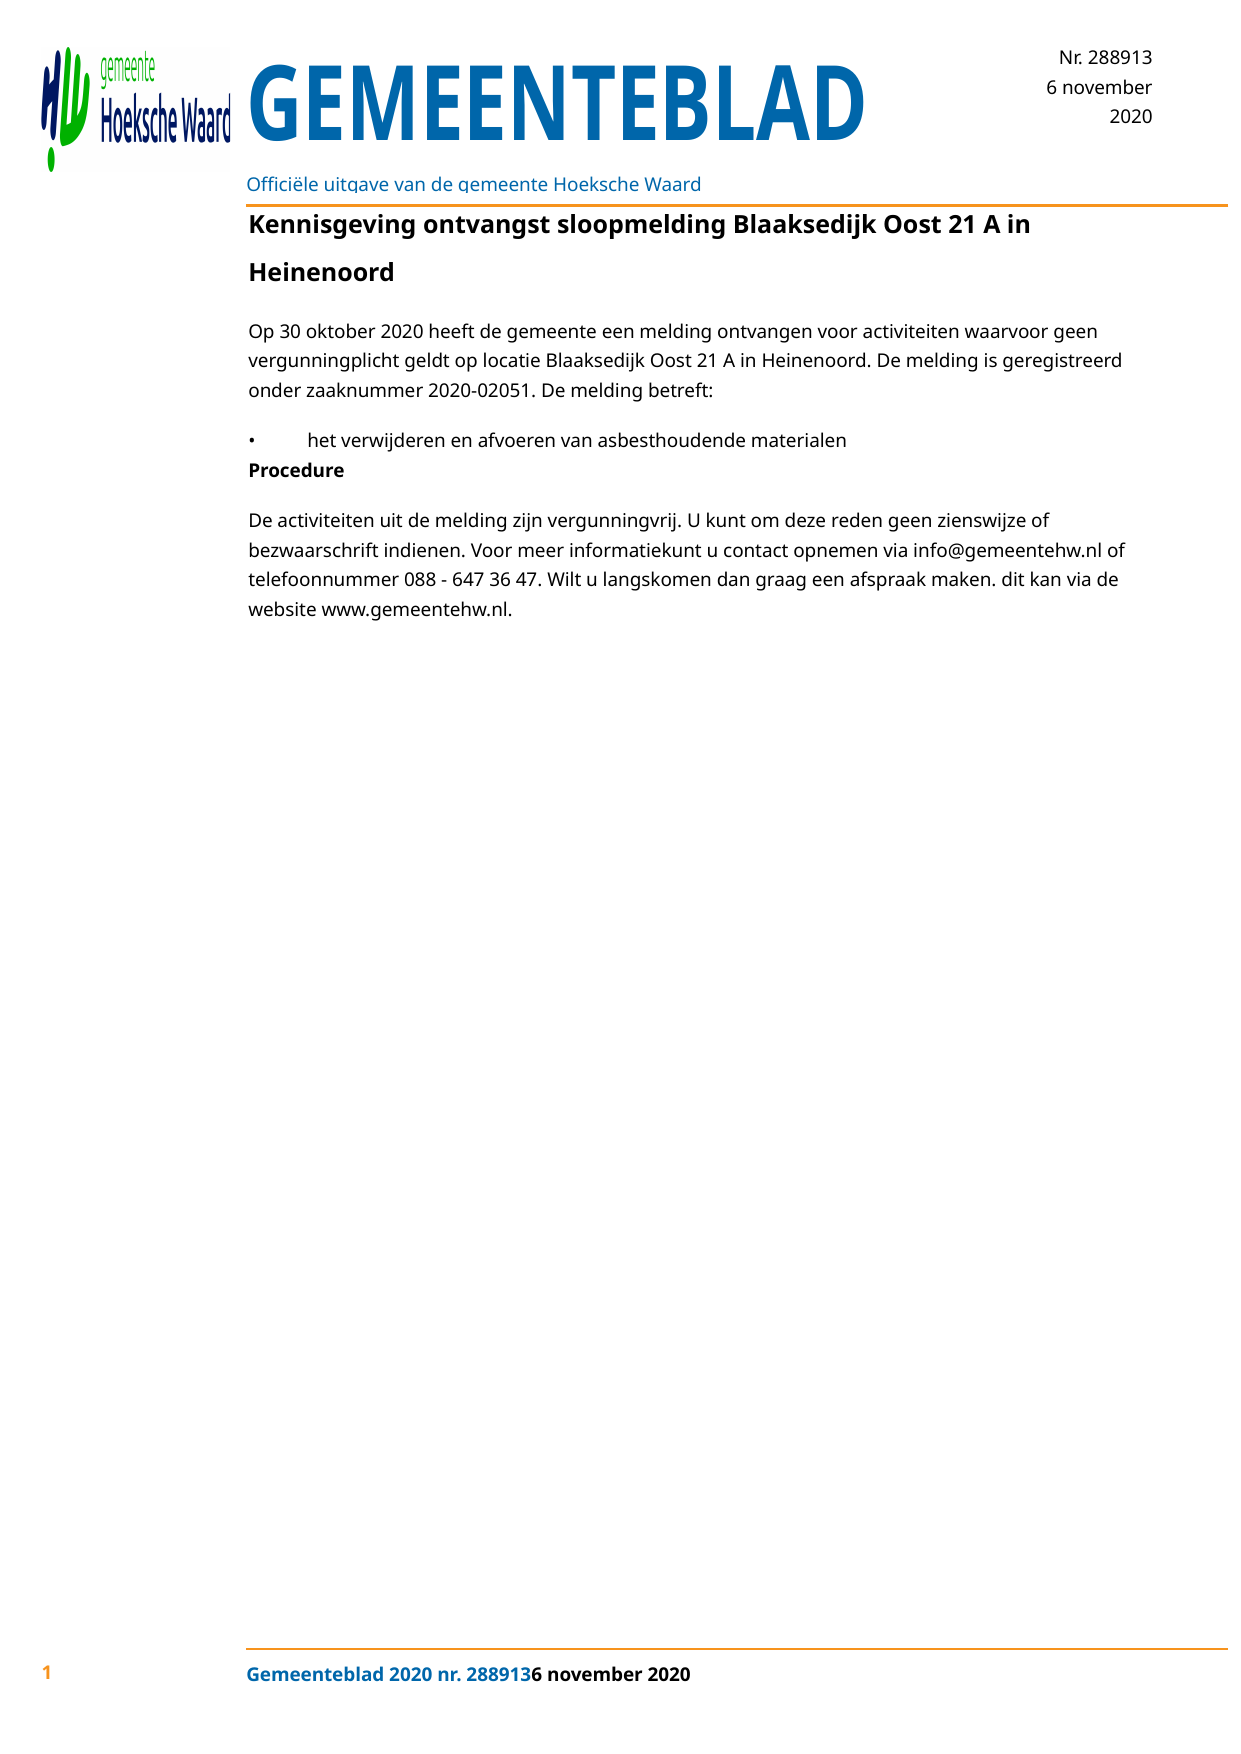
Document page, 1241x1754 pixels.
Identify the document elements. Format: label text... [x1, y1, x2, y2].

text Kennisgeving ontvangst sloopmelding Blaaksedijk Oost 21 A in Heinenoord [248, 207, 1152, 288]
picture [41, 47, 231, 172]
text Op 30 oktober 2020 heeft de gemeente een melding ontvangen voor activiteiten waarvoor geen vergunningplicht geldt op locatie Blaaksedijk Oost 21 A in Heinenoord. De melding is geregistreerd onder zaaknummer 2020-02051. De melding betreft: [248, 318, 1152, 403]
text De activiteiten uit de melding zijn vergunningvrij. U kunt om deze reden geen zienswijze of bezwaarschrift indienen. Voor meer informatiekunt u contact opnemen via info@gemeentehw.nl of telefoonnummer 088 - 647 36 47. Wilt u langskomen dan graag een afspraak maken. dit kan via de website www.gemeentehw.nl. [248, 507, 1152, 622]
list het verwijderen en afvoeren van asbesthoudende materialen [248, 427, 1152, 453]
text Procedure [248, 457, 1152, 483]
